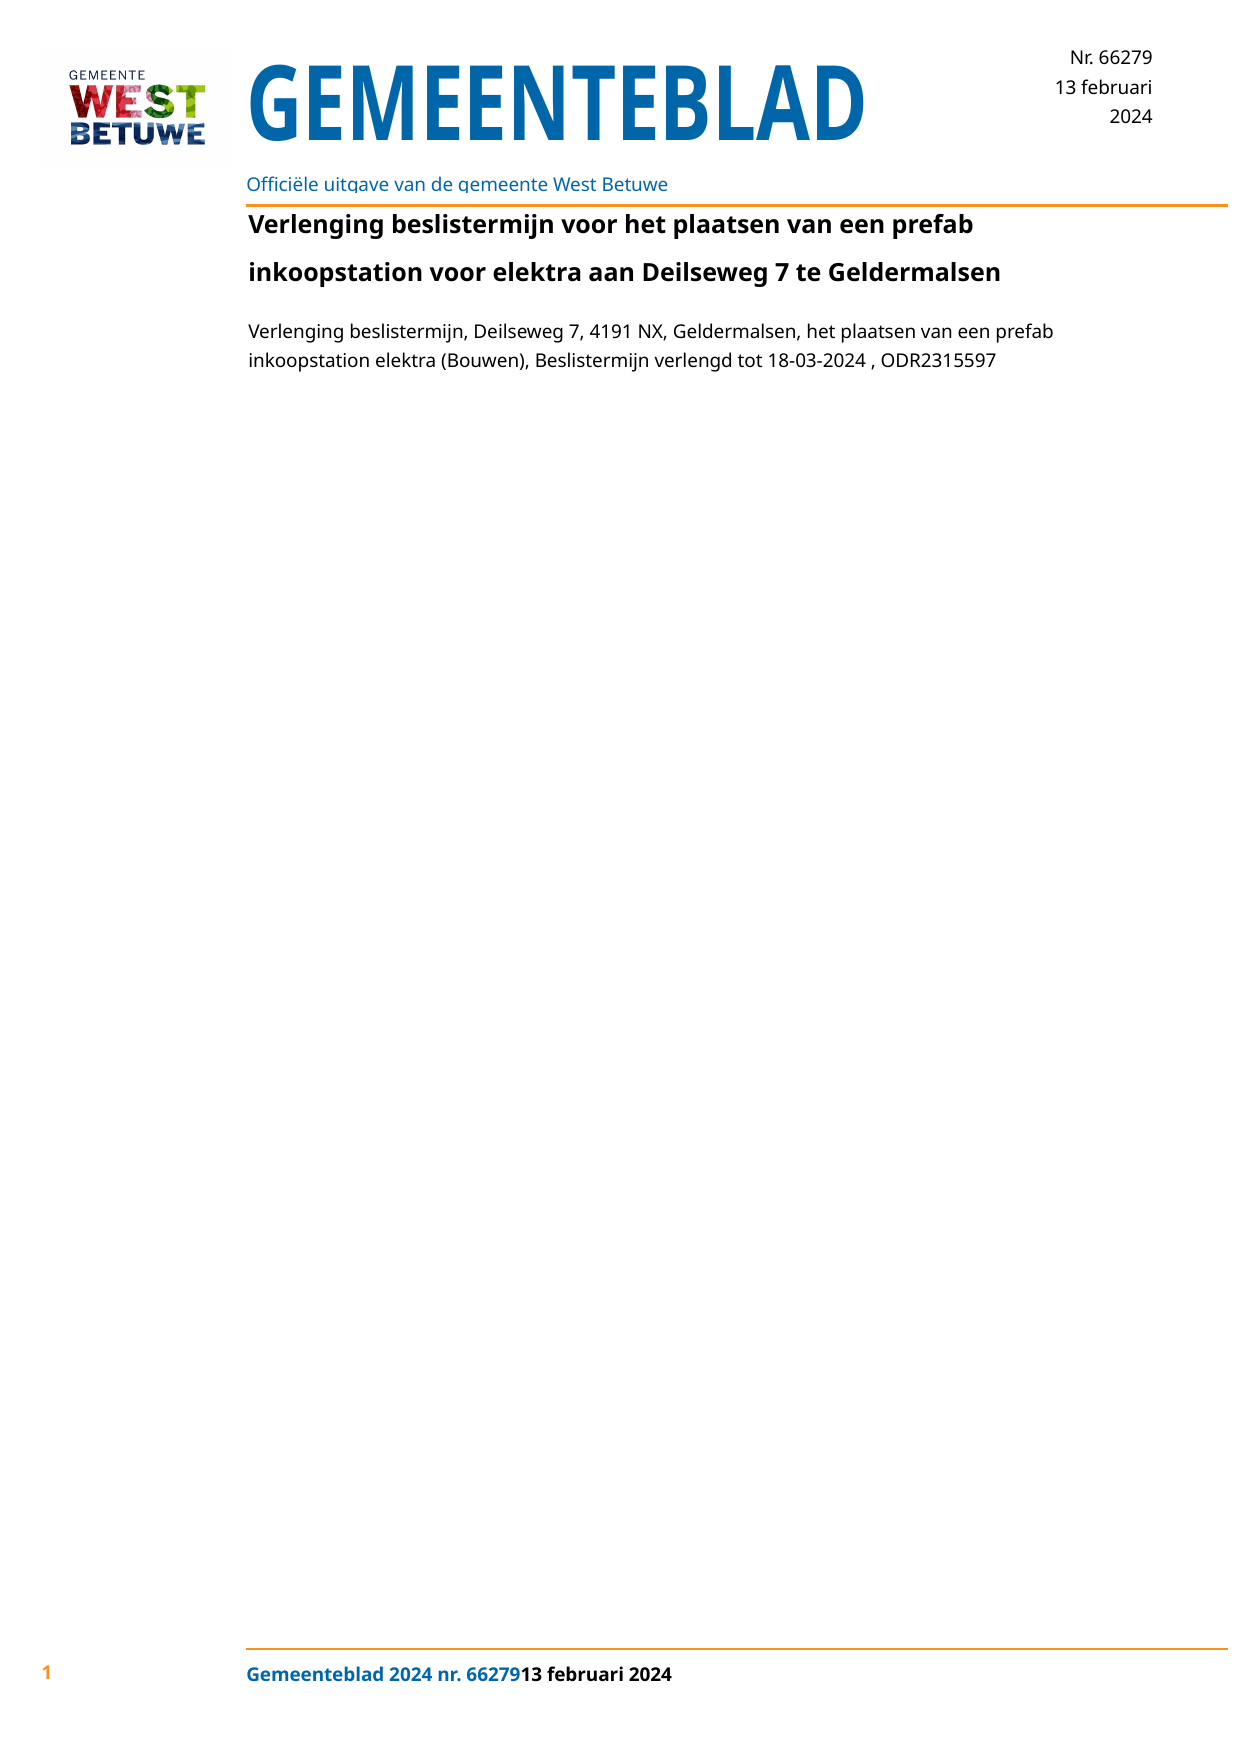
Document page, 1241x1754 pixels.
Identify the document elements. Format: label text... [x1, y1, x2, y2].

text Verlenging beslistermijn, Deilseweg 7, 4191 NX, Geldermalsen, het plaatsen van een prefab inkoopstation elektra (Bouwen), Beslistermijn verlengd tot 18-03-2024 , ODR2315597 [248, 318, 1152, 373]
picture [41, 47, 231, 172]
text Verlenging beslistermijn voor het plaatsen van een prefab inkoopstation voor elektra aan Deilseweg 7 te Geldermalsen [248, 207, 1152, 288]
